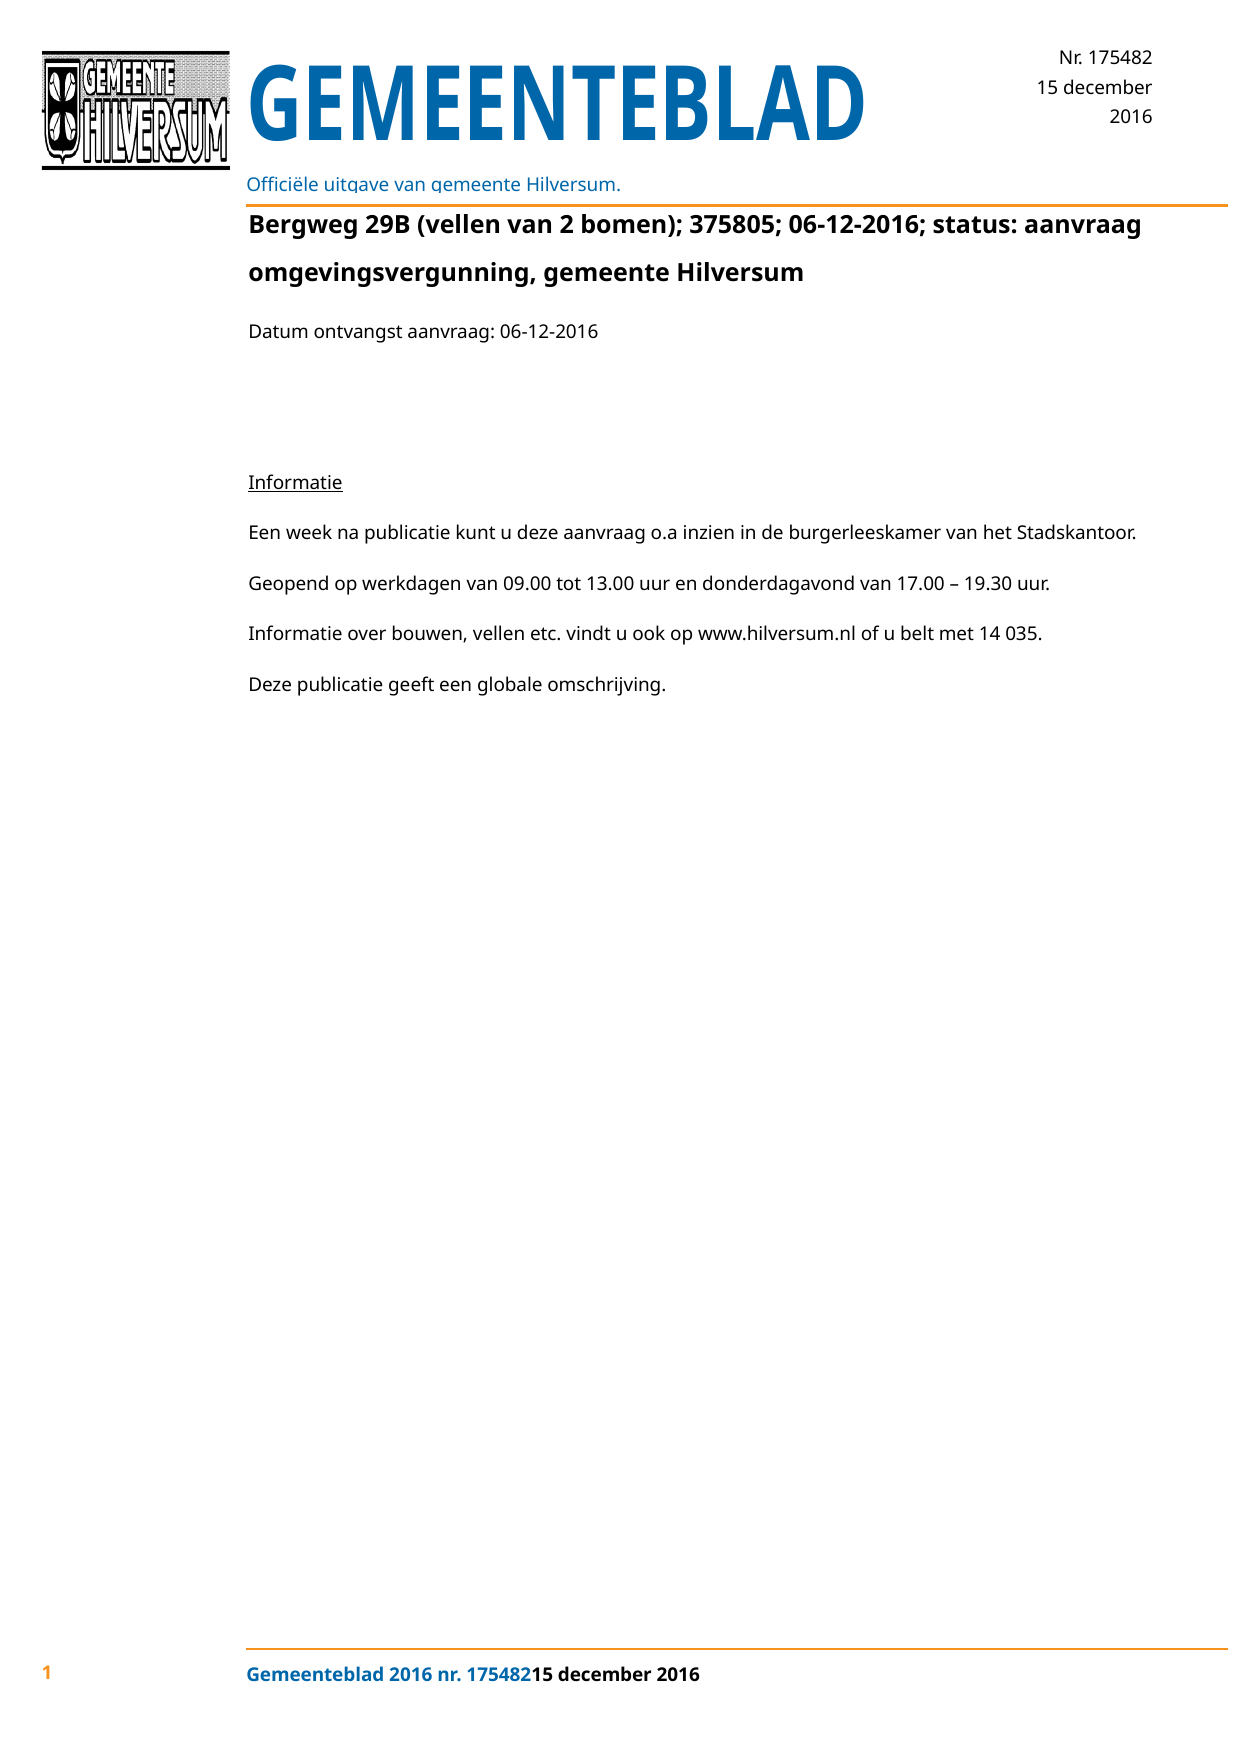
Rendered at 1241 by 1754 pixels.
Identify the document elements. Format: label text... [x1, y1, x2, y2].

picture [41, 47, 231, 172]
text Informatie over bouwen, vellen etc. vindt u ook op www.hilversum.nl of u belt met 14 035. [248, 620, 1152, 646]
text Informatie [248, 469, 1152, 495]
text Deze publicatie geeft een globale omschrijving. [248, 671, 1152, 697]
text Bergweg 29B (vellen van 2 bomen); 375805; 06-12-2016; status: aanvraag omgevingsvergunning, gemeente Hilversum [248, 207, 1152, 288]
text Een week na publicatie kunt u deze aanvraag o.a inzien in de burgerleeskamer van het Stadskantoor. [248, 519, 1152, 545]
text Geopend op werkdagen van 09.00 tot 13.00 uur en donderdagavond van 17.00 – 19.30 uur. [248, 570, 1152, 596]
text Datum ontvangst aanvraag: 06-12-2016 [248, 318, 1152, 344]
